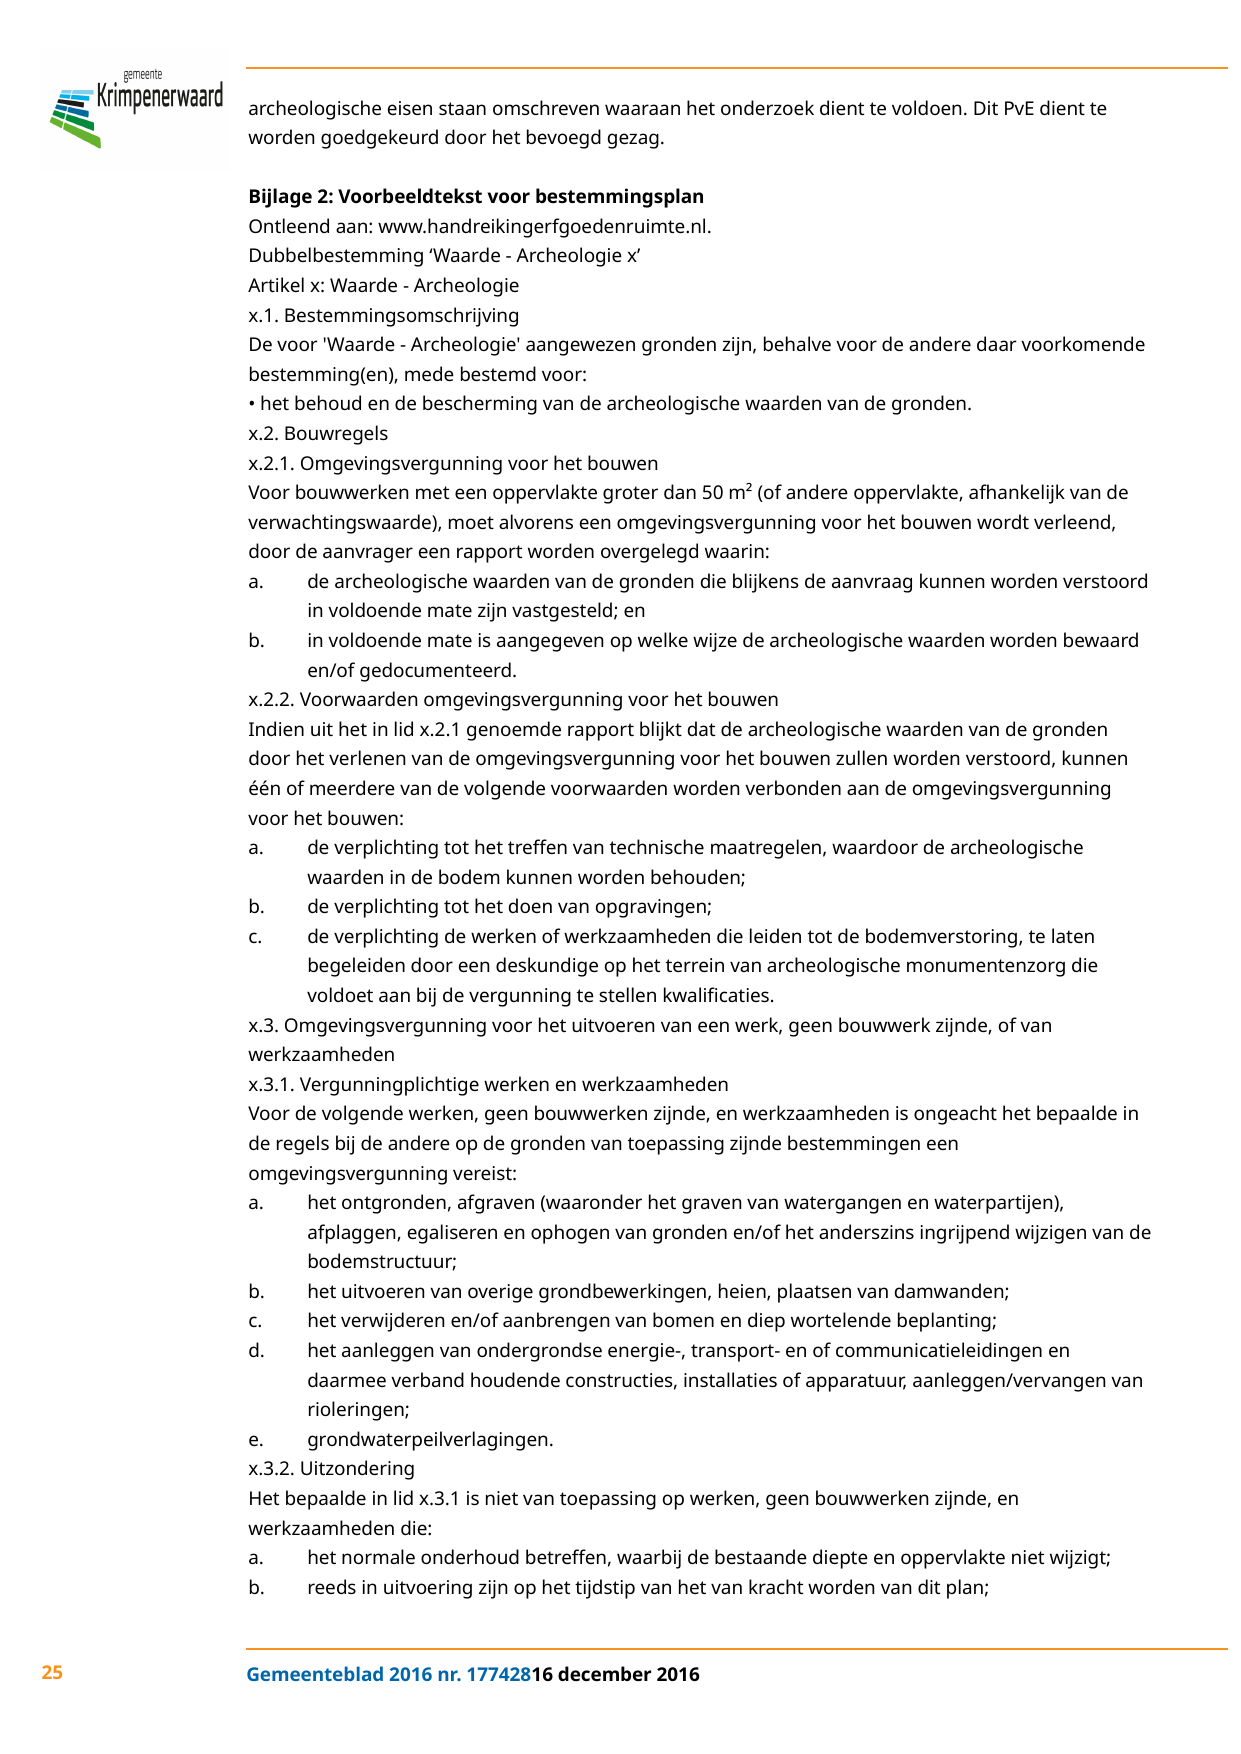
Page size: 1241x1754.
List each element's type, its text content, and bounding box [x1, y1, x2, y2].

text archeologische eisen staan omschreven waaraan het onderzoek dient te voldoen. Dit PvE dient te worden goedgekeurd door het bevoegd gezag. [248, 95, 1152, 150]
text Voor de volgende werken, geen bouwwerken zijnde, en werkzaamheden is ongeacht het bepaalde in de regels bij de andere op de gronden van toepassing zijnde bestemmingen een omgevingsvergunning vereist: [248, 1101, 1152, 1186]
text x.3. Omgevingsvergunning voor het uitvoeren van een werk, geen bouwwerk zijnde, of van werkzaamheden [248, 1012, 1152, 1067]
text x.2.2. Voorwaarden omgevingsvergunning voor het bouwen [248, 686, 1152, 712]
text Dubbelbestemming ‘Waarde - Archeologie x’ [248, 243, 1152, 268]
list het normale onderhoud betreffen, waarbij de bestaande diepte en oppervlakte niet wijzigt; [248, 1544, 1152, 1570]
list het aanleggen van ondergrondse energie-, transport- en of communicatieleidingen en daarmee verband houdende constructies, installaties of apparatuur, aanleggen/vervangen van rioleringen; [248, 1337, 1152, 1422]
text x.3.2. Uitzondering [248, 1456, 1152, 1481]
text x.3.1. Vergunningplichtige werken en werkzaamheden [248, 1071, 1152, 1097]
list de verplichting tot het treffen van technische maatregelen, waardoor de archeologische waarden in de bodem kunnen worden behouden; [248, 834, 1152, 890]
list de archeologische waarden van de gronden die blijkens de aanvraag kunnen worden verstoord in voldoende mate zijn vastgesteld; en [248, 568, 1152, 623]
text x.2.1. Omgevingsvergunning voor het bouwen [248, 450, 1152, 476]
text • het behoud en de bescherming van de archeologische waarden van de gronden. [248, 391, 1152, 416]
list het uitvoeren van overige grondbewerkingen, heien, plaatsen van damwanden; [248, 1278, 1152, 1304]
text x.1. Bestemmingsomschrijving [248, 302, 1152, 328]
list grondwaterpeilverlagingen. [248, 1426, 1152, 1452]
text Voor bouwwerken met een oppervlakte groter dan 50 m² (of andere oppervlakte, afhankelijk van de verwachtingswaarde), moet alvorens een omgevingsvergunning voor het bouwen wordt verleend, door de aanvrager een rapport worden overgelegd waarin: [248, 479, 1152, 564]
picture [41, 47, 231, 172]
list de verplichting tot het doen van opgravingen; [248, 893, 1152, 919]
list het ontgronden, afgraven (waaronder het graven van watergangen en waterpartijen), afplaggen, egaliseren en ophogen van gronden en/of het anderszins ingrijpend wijzigen van de bodemstructuur; [248, 1189, 1152, 1274]
text Indien uit het in lid x.2.1 genoemde rapport blijkt dat de archeologische waarden van de gronden door het verlenen van de omgevingsvergunning voor het bouwen zullen worden verstoord, kunnen één of meerdere van de volgende voorwaarden worden verbonden aan de omgevingsvergunning voor het bouwen: [248, 716, 1152, 831]
list de verplichting de werken of werkzaamheden die leiden tot de bodemverstoring, te laten begeleiden door een deskundige op het terrein van archeologische monumentenzorg die voldoet aan bij de vergunning te stellen kwalificaties. [248, 923, 1152, 1008]
text Artikel x: Waarde - Archeologie [248, 272, 1152, 298]
text Bijlage 2: Voorbeeldtekst voor bestemmingsplan [248, 183, 1152, 209]
list in voldoende mate is aangegeven op welke wijze de archeologische waarden worden bewaard en/of gedocumenteerd. [248, 627, 1152, 683]
text x.2. Bouwregels [248, 420, 1152, 446]
text De voor 'Waarde - Archeologie' aangewezen gronden zijn, behalve voor de andere daar voorkomende bestemming(en), mede bestemd voor: [248, 331, 1152, 387]
text Het bepaalde in lid x.3.1 is niet van toepassing op werken, geen bouwwerken zijnde, en werkzaamheden die: [248, 1485, 1152, 1541]
list het verwijderen en/of aanbrengen van bomen en diep wortelende beplanting; [248, 1308, 1152, 1333]
list reeds in uitvoering zijn op het tijdstip van het van kracht worden van dit plan; [248, 1574, 1152, 1600]
text Ontleend aan: www.handreikingerfgoedenruimte.nl. [248, 213, 1152, 239]
